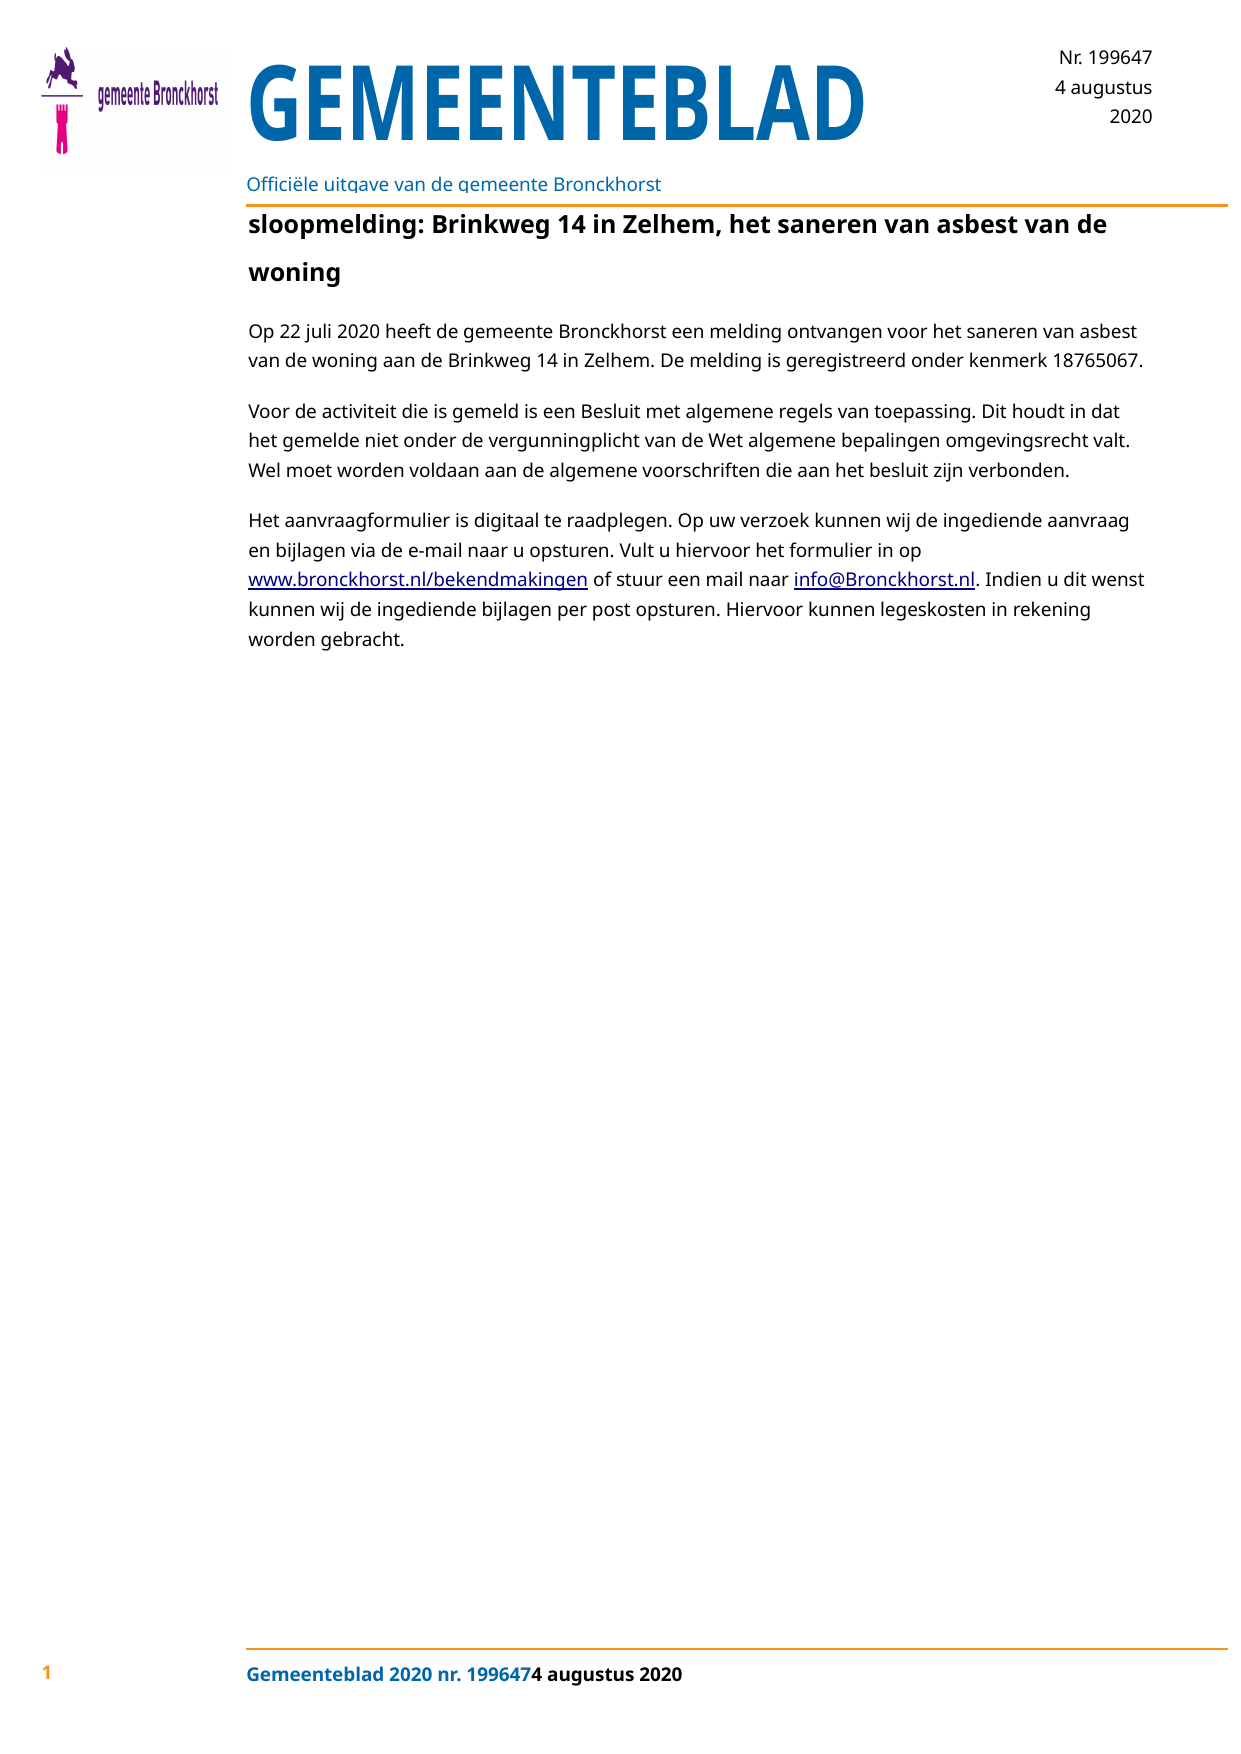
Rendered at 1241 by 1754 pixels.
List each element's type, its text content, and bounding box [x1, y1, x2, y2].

picture [41, 47, 231, 172]
text Het aanvraagformulier is digitaal te raadplegen. Op uw verzoek kunnen wij de ingediende aanvraag en bijlagen via de e-mail naar u opsturen. Vult u hiervoor het formulier in op www.bronckhorst.nl/bekendmakingen of stuur een mail naar info@Bronckhorst.nl. Indien u dit wenst kunnen wij de ingediende bijlagen per post opsturen. Hiervoor kunnen legeskosten in rekening worden gebracht. [248, 507, 1152, 652]
text Voor de activiteit die is gemeld is een Besluit met algemene regels van toepassing. Dit houdt in dat het gemelde niet onder de vergunningplicht van de Wet algemene bepalingen omgevingsrecht valt. Wel moet worden voldaan aan de algemene voorschriften die aan het besluit zijn verbonden. [248, 398, 1152, 483]
text Op 22 juli 2020 heeft de gemeente Bronckhorst een melding ontvangen voor het saneren van asbest van de woning aan de Brinkweg 14 in Zelhem. De melding is geregistreerd onder kenmerk 18765067. [248, 318, 1152, 373]
text sloopmelding: Brinkweg 14 in Zelhem, het saneren van asbest van de woning [248, 207, 1152, 288]
